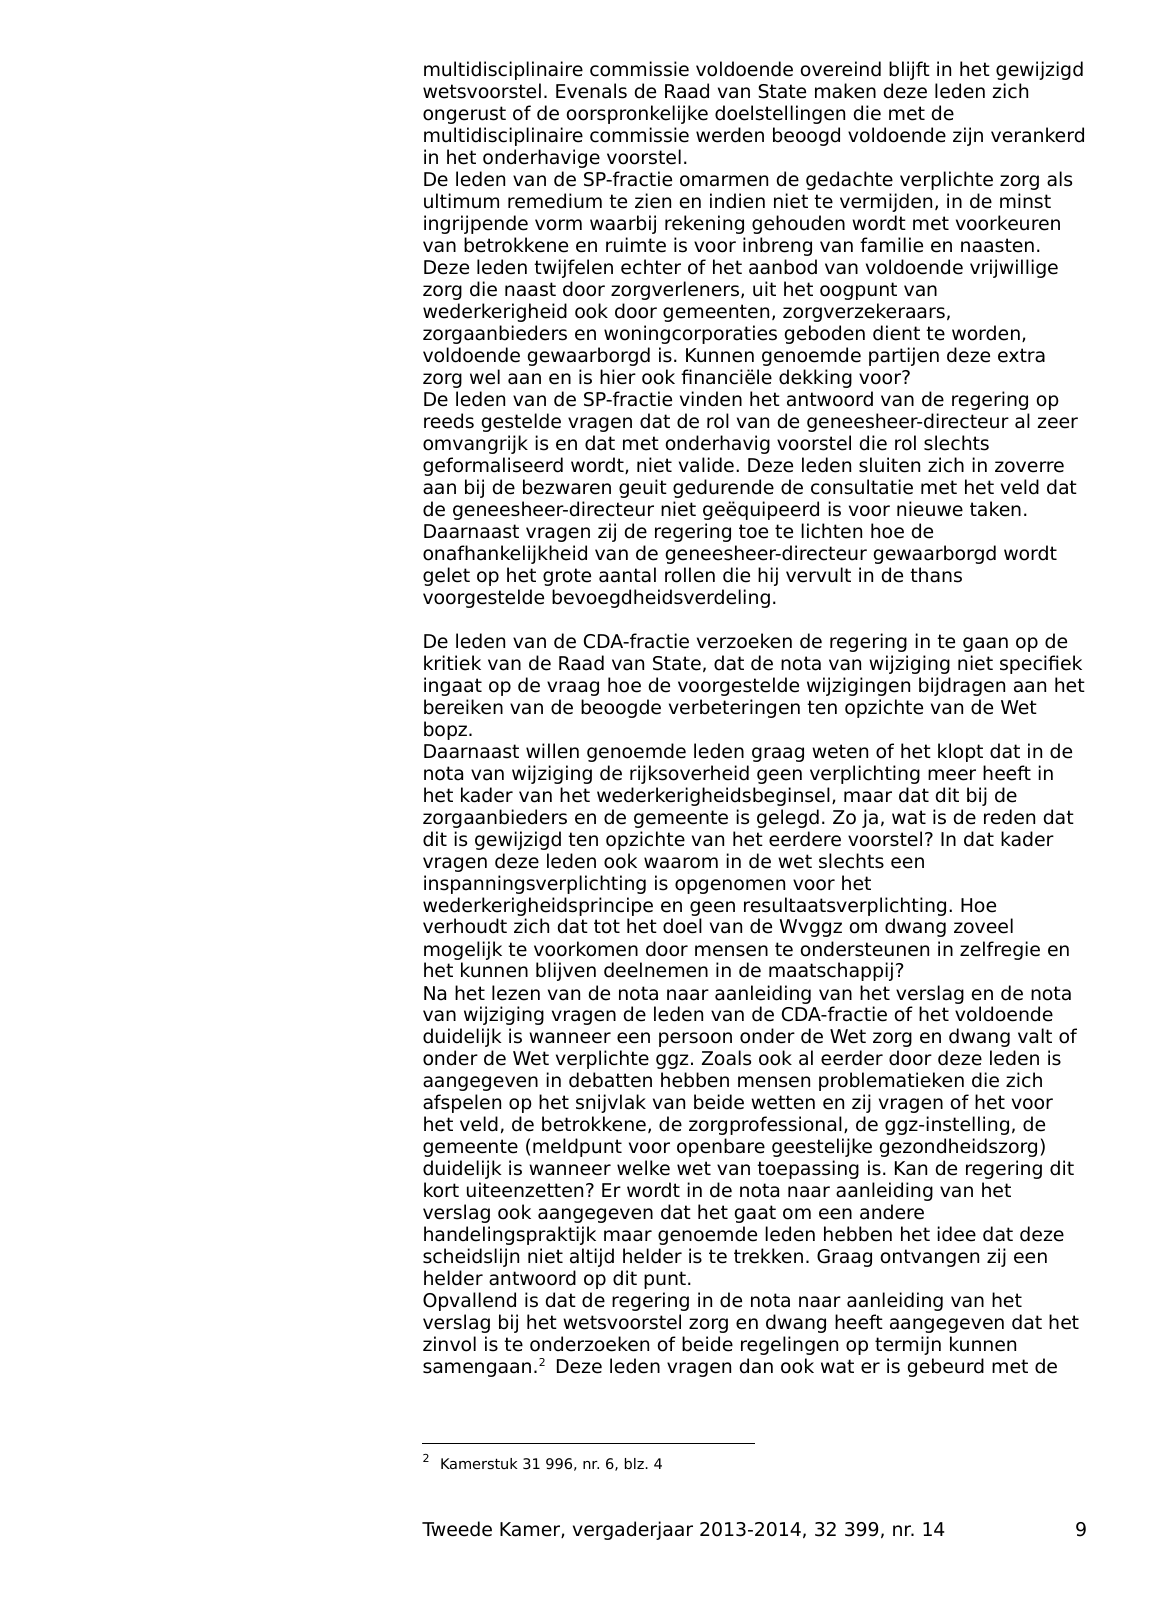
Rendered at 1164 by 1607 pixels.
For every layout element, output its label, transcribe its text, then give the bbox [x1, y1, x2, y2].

text De leden van de SP-fractie omarmen de gedachte verplichte zorg als ultimum remedium te zien en indien niet te vermijden, in de minst ingrijpende vorm waarbij rekening gehouden wordt met voorkeuren van betrokkene en ruimte is voor inbreng van familie en naasten. Deze leden twijfelen echter of het aanbod van voldoende vrijwillige zorg die naast door zorgverleners, uit het oogpunt van wederkerigheid ook door gemeenten, zorgverzekeraars, zorgaanbieders en woningcorporaties geboden dient te worden, voldoende gewaarborgd is. Kunnen genoemde partijen deze extra zorg wel aan en is hier ook financiële dekking voor? [422, 169, 1087, 389]
text multidisciplinaire commissie voldoende overeind blijft in het gewijzigd wetsvoorstel. Evenals de Raad van State maken deze leden zich ongerust of de oorspronkelijke doelstellingen die met de multidisciplinaire commissie werden beoogd voldoende zijn verankerd in het onderhavige voorstel. [422, 59, 1087, 169]
text Kamerstuk 31 996, nr. 6, blz. 4 [422, 1452, 1087, 1474]
text Daarnaast willen genoemde leden graag weten of het klopt dat in de nota van wijziging de rijksoverheid geen verplichting meer heeft in het kader van het wederkerigheidsbeginsel, maar dat dit bij de zorgaanbieders en de gemeente is gelegd. Zo ja, wat is de reden dat dit is gewijzigd ten opzichte van het eerdere voorstel? In dat kader vragen deze leden ook waarom in de wet slechts een inspanningsverplichting is opgenomen voor het wederkerigheidsprincipe en geen resultaatsverplichting. Hoe verhoudt zich dat tot het doel van de Wvggz om dwang zoveel mogelijk te voorkomen door mensen te ondersteunen in zelfregie en het kunnen blijven deelnemen in de maatschappij? [422, 741, 1087, 982]
text De leden van de CDA-fractie verzoeken de regering in te gaan op de kritiek van de Raad van State, dat de nota van wijziging niet specifiek ingaat op de vraag hoe de voorgestelde wijzigingen bijdragen aan het bereiken van de beoogde verbeteringen ten opzichte van de Wet bopz. [422, 631, 1087, 741]
text Na het lezen van de nota naar aanleiding van het verslag en de nota van wijziging vragen de leden van de CDA-fractie of het voldoende duidelijk is wanneer een persoon onder de Wet zorg en dwang valt of onder de Wet verplichte ggz. Zoals ook al eerder door deze leden is aangegeven in debatten hebben mensen problematieken die zich afspelen op het snijvlak van beide wetten en zij vragen of het voor het veld, de betrokkene, de zorgprofessional, de ggz-instelling, de gemeente (meldpunt voor openbare geestelijke gezondheidszorg) duidelijk is wanneer welke wet van toepassing is. Kan de regering dit kort uiteenzetten? Er wordt in de nota naar aanleiding van het verslag ook aangegeven dat het gaat om een andere handelingspraktijk maar genoemde leden hebben het idee dat deze scheidslijn niet altijd helder is te trekken. Graag ontvangen zij een helder antwoord op dit punt. [422, 982, 1087, 1290]
text De leden van de SP-fractie vinden het antwoord van de regering op reeds gestelde vragen dat de rol van de geneesheer-directeur al zeer omvangrijk is en dat met onderhavig voorstel die rol slechts geformaliseerd wordt, niet valide. Deze leden sluiten zich in zoverre aan bij de bezwaren geuit gedurende de consultatie met het veld dat de geneesheer-directeur niet geëquipeerd is voor nieuwe taken. Daarnaast vragen zij de regering toe te lichten hoe de onafhankelijkheid van de geneesheer-directeur gewaarborgd wordt gelet op het grote aantal rollen die hij vervult in de thans voorgestelde bevoegdheidsverdeling. [422, 389, 1087, 608]
text Opvallend is dat de regering in de nota naar aanleiding van het verslag bij het wetsvoorstel zorg en dwang heeft aangegeven dat het zinvol is te onderzoeken of beide regelingen op termijn kunnen samengaan. Deze leden vragen dan ook wat er is gebeurd met de [422, 1290, 1087, 1378]
